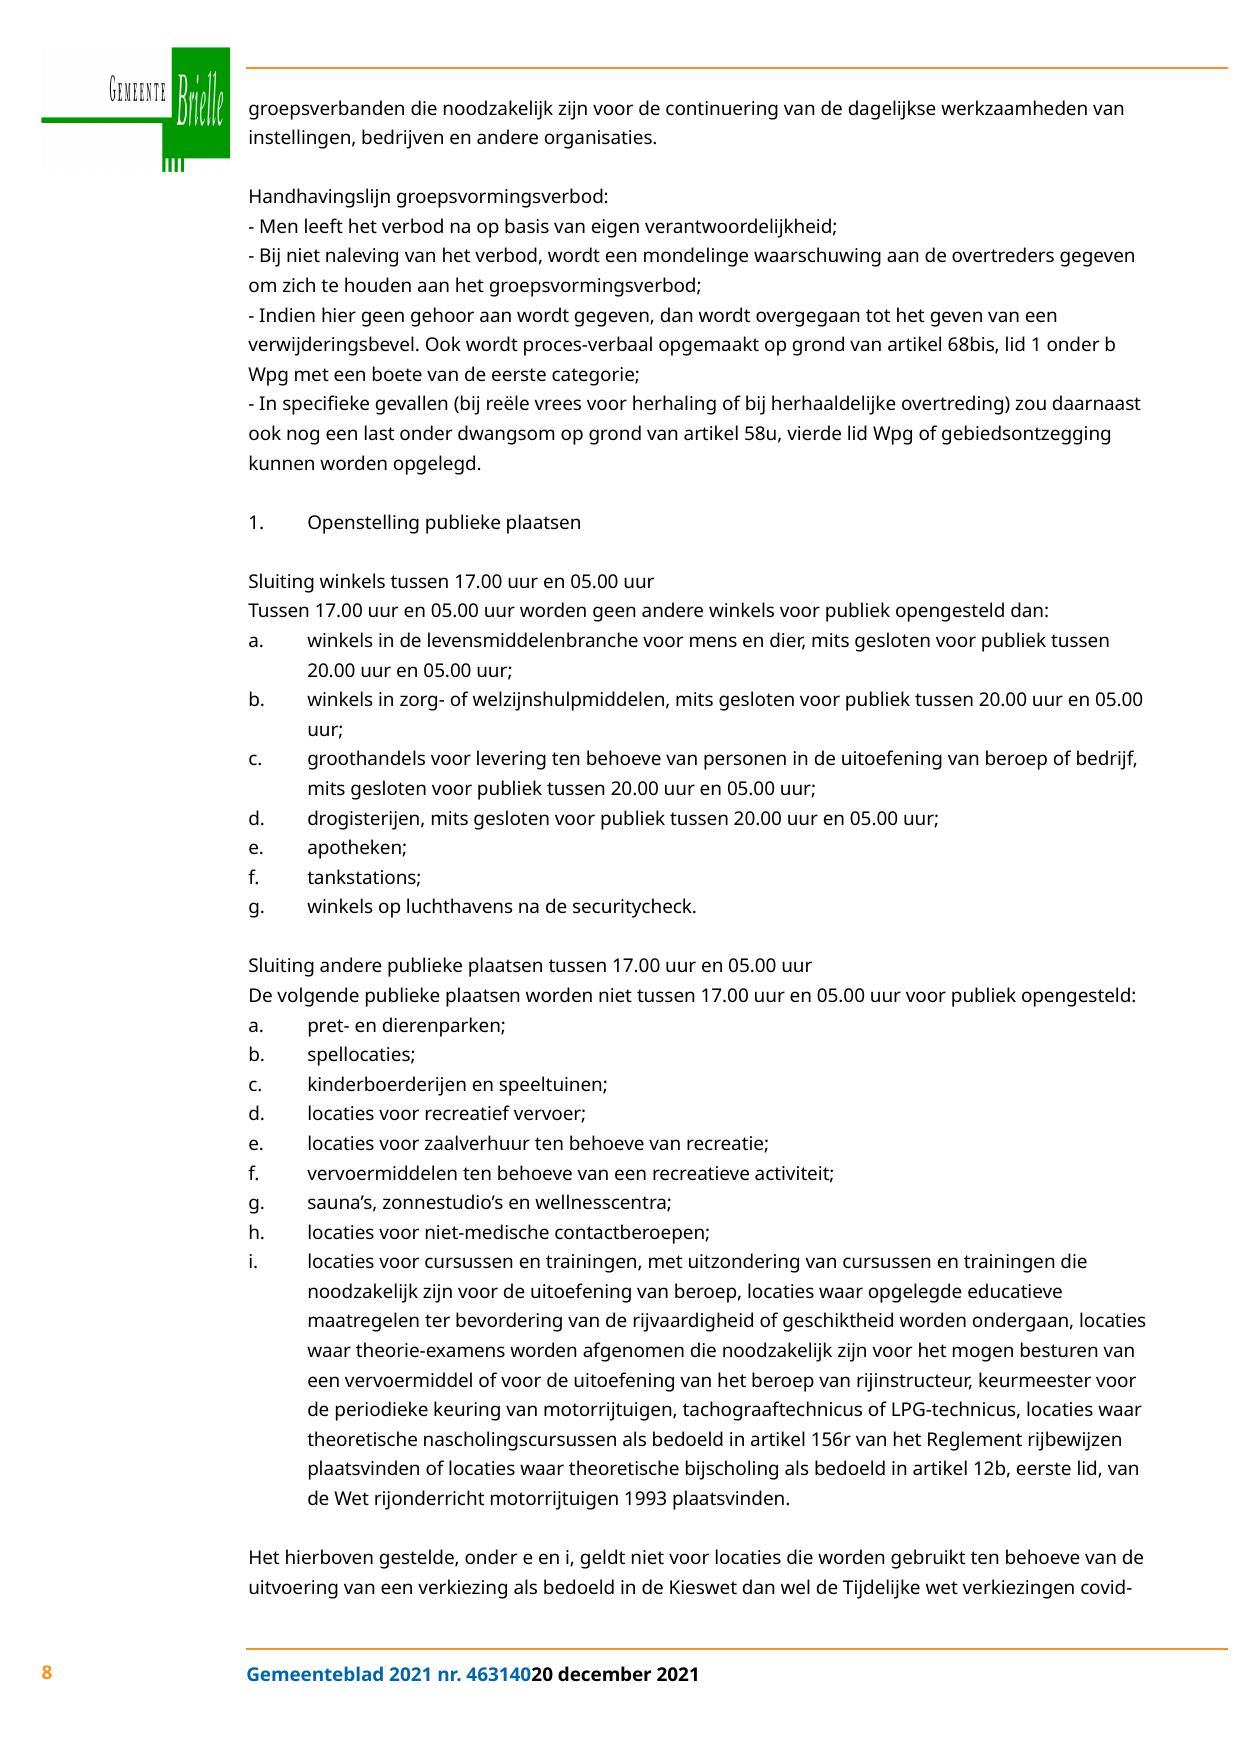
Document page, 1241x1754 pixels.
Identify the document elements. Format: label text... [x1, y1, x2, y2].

text Handhavingslijn groepsvormingsverbod: [248, 183, 1152, 209]
list tankstations; [248, 864, 1152, 890]
list locaties voor niet-medische contactberoepen; [248, 1219, 1152, 1245]
list Openstelling publieke plaatsen [248, 509, 1152, 535]
text groepsverbanden die noodzakelijk zijn voor de continuering van de dagelijkse werkzaamheden van instellingen, bedrijven en andere organisaties. [248, 95, 1152, 150]
list locaties voor recreatief vervoer; [248, 1101, 1152, 1126]
list sauna’s, zonnestudio’s en wellnesscentra; [248, 1189, 1152, 1215]
text Sluiting andere publieke plaatsen tussen 17.00 uur en 05.00 uur [248, 953, 1152, 978]
text - Bij niet naleving van het verbod, wordt een mondelinge waarschuwing aan de overtreders gegeven om zich te houden aan het groepsvormingsverbod; [248, 243, 1152, 298]
text Sluiting winkels tussen 17.00 uur en 05.00 uur [248, 568, 1152, 594]
list pret- en dierenparken; [248, 1012, 1152, 1038]
text Tussen 17.00 uur en 05.00 uur worden geen andere winkels voor publiek opengesteld dan: [248, 598, 1152, 623]
list winkels in de levensmiddelenbranche voor mens en dier, mits gesloten voor publiek tussen 20.00 uur en 05.00 uur; [248, 627, 1152, 683]
list vervoermiddelen ten behoeve van een recreatieve activiteit; [248, 1160, 1152, 1186]
list locaties voor cursussen en trainingen, met uitzondering van cursussen en trainingen die noodzakelijk zijn voor de uitoefening van beroep, locaties waar opgelegde educatieve maatregelen ter bevordering van de rijvaardigheid of geschiktheid worden ondergaan, locaties waar theorie-examens worden afgenomen die noodzakelijk zijn voor het mogen besturen van een vervoermiddel of voor de uitoefening van het beroep van rijinstructeur, keurmeester voor de periodieke keuring van motorrijtuigen, tachograaftechnicus of LPG-technicus, locaties waar theoretische nascholingscursussen als bedoeld in artikel 156r van het Reglement rijbewijzen plaatsvinden of locaties waar theoretische bijscholing als bedoeld in artikel 12b, eerste lid, van de Wet rijonderricht motorrijtuigen 1993 plaatsvinden. [248, 1248, 1152, 1511]
list groothandels voor levering ten behoeve van personen in de uitoefening van beroep of bedrijf, mits gesloten voor publiek tussen 20.00 uur en 05.00 uur; [248, 746, 1152, 801]
text Het hierboven gestelde, onder e en i, geldt niet voor locaties die worden gebruikt ten behoeve van de uitvoering van een verkiezing als bedoeld in de Kieswet dan wel de Tijdelijke wet verkiezingen covid- [248, 1544, 1152, 1600]
picture [41, 47, 231, 172]
list drogisterijen, mits gesloten voor publiek tussen 20.00 uur en 05.00 uur; [248, 805, 1152, 831]
text - Indien hier geen gehoor aan wordt gegeven, dan wordt overgegaan tot het geven van een verwijderingsbevel. Ook wordt proces-verbaal opgemaakt op grond van artikel 68bis, lid 1 onder b Wpg met een boete van de eerste categorie; [248, 302, 1152, 387]
list winkels op luchthavens na de securitycheck. [248, 893, 1152, 919]
text - In specifieke gevallen (bij reële vrees voor herhaling of bij herhaaldelijke overtreding) zou daarnaast ook nog een last onder dwangsom op grond van artikel 58u, vierde lid Wpg of gebiedsontzegging kunnen worden opgelegd. [248, 391, 1152, 476]
list winkels in zorg- of welzijnshulpmiddelen, mits gesloten voor publiek tussen 20.00 uur en 05.00 uur; [248, 686, 1152, 742]
list apotheken; [248, 834, 1152, 860]
list kinderboerderijen en speeltuinen; [248, 1071, 1152, 1097]
text - Men leeft het verbod na op basis van eigen verantwoordelijkheid; [248, 213, 1152, 239]
list locaties voor zaalverhuur ten behoeve van recreatie; [248, 1130, 1152, 1156]
text De volgende publieke plaatsen worden niet tussen 17.00 uur en 05.00 uur voor publiek opengesteld: [248, 982, 1152, 1008]
list spellocaties; [248, 1041, 1152, 1067]
